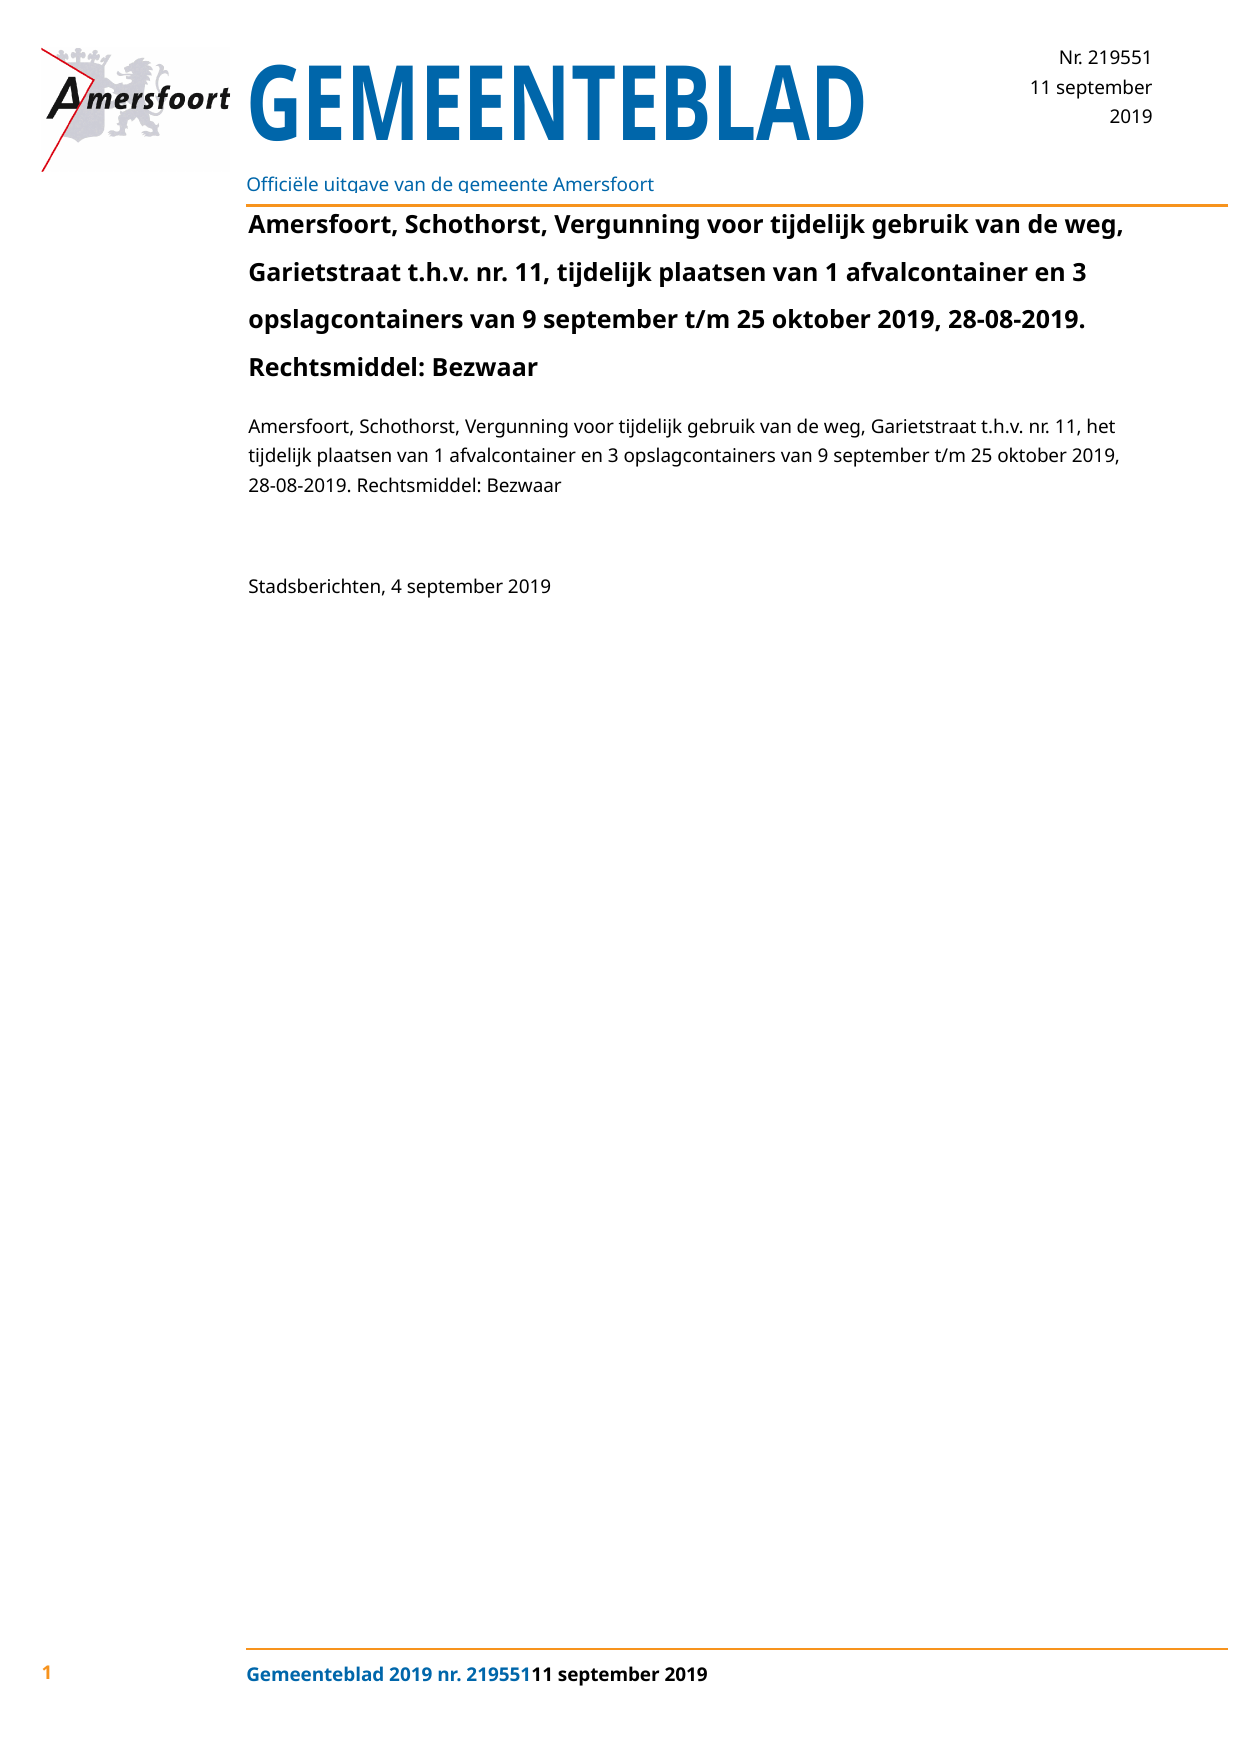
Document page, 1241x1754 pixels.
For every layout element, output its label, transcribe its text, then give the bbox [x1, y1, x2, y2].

text Amersfoort, Schothorst, Vergunning voor tijdelijk gebruik van de weg, Garietstraat t.h.v. nr. 11, het tijdelijk plaatsen van 1 afvalcontainer en 3 opslagcontainers van 9 september t/m 25 oktober 2019, 28-08-2019. Rechtsmiddel: Bezwaar [248, 413, 1152, 498]
text Stadsberichten, 4 september 2019 [248, 573, 1152, 599]
picture [41, 47, 231, 172]
text Amersfoort, Schothorst, Vergunning voor tijdelijk gebruik van de weg, Garietstraat t.h.v. nr. 11, tijdelijk plaatsen van 1 afvalcontainer en 3 opslagcontainers van 9 september t/m 25 oktober 2019, 28-08-2019. Rechtsmiddel: Bezwaar [248, 207, 1152, 384]
